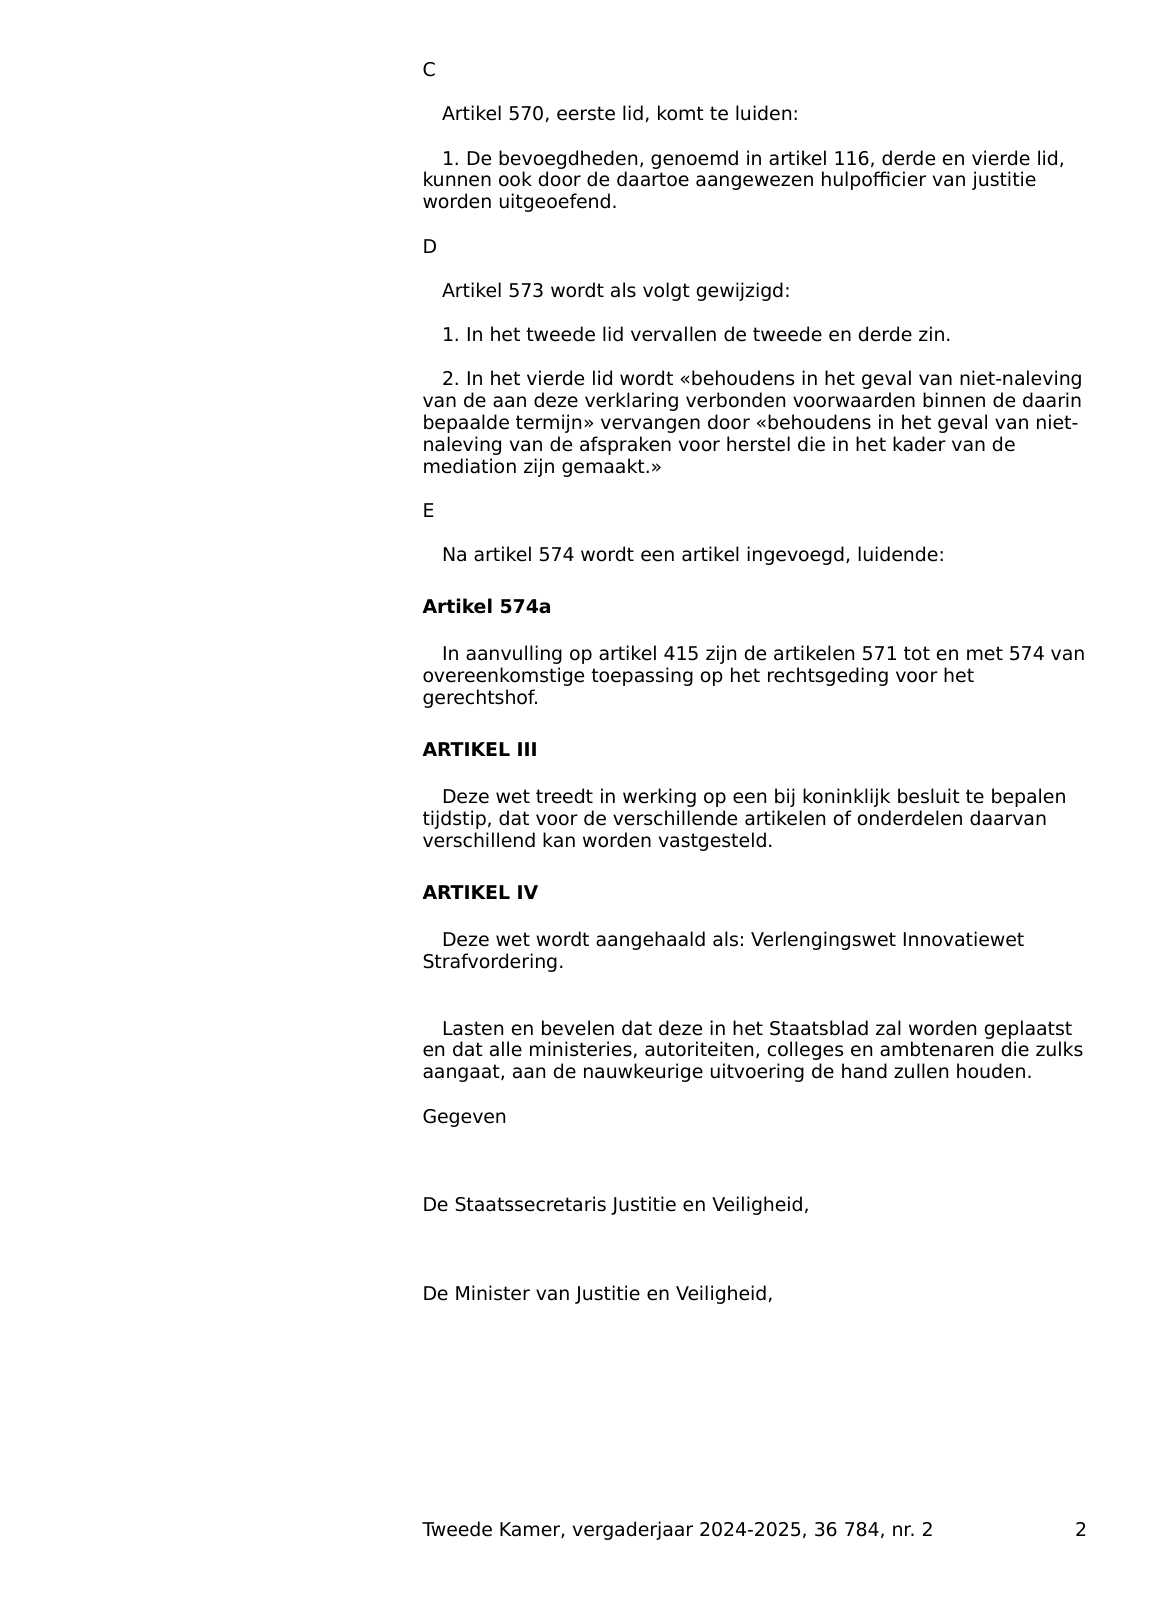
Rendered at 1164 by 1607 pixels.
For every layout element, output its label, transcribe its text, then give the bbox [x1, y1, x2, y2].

text De Minister van Justitie en Veiligheid, [422, 1283, 1087, 1304]
text Artikel 570, eerste lid, komt te luiden: [422, 103, 1087, 125]
text Na artikel 574 wordt een artikel ingevoegd, luidende: [422, 544, 1087, 566]
subtitle Artikel 574a [422, 596, 1087, 618]
text Gegeven [422, 1106, 1087, 1127]
text Artikel 573 wordt als volgt gewijzigd: [422, 280, 1087, 302]
subtitle ARTIKEL III [422, 739, 1087, 761]
text Lasten en bevelen dat deze in het Staatsblad zal worden geplaatst en dat alle ministeries, autoriteiten, colleges en ambtenaren die zulks aangaat, aan de nauwkeurige uitvoering de hand zullen houden. [422, 1017, 1087, 1083]
text 1. In het tweede lid vervallen de tweede en derde zin. [422, 324, 1087, 346]
text Deze wet wordt aangehaald als: Verlengingswet Innovatiewet Strafvordering. [422, 929, 1087, 973]
text 2. In het vierde lid wordt «behoudens in het geval van niet-naleving van de aan deze verklaring verbonden voorwaarden binnen de daarin bepaalde termijn» vervangen door «behoudens in het geval van niet-naleving van de afspraken voor herstel die in het kader van de mediation zijn gemaakt.» [422, 368, 1087, 478]
text De Staatssecretaris Justitie en Veiligheid, [422, 1194, 1087, 1216]
text C [422, 59, 1087, 81]
text D [422, 236, 1087, 257]
subtitle ARTIKEL IV [422, 882, 1087, 904]
text 1. De bevoegdheden, genoemd in artikel 116, derde en vierde lid, kunnen ook door de daartoe aangewezen hulpofficier van justitie worden uitgeoefend. [422, 147, 1087, 213]
text In aanvulling op artikel 415 zijn de artikelen 571 tot en met 574 van overeenkomstige toepassing op het rechtsgeding voor het gerechtshof. [422, 643, 1087, 709]
text E [422, 500, 1087, 522]
text Deze wet treedt in werking op een bij koninklijk besluit te bepalen tijdstip, dat voor de verschillende artikelen of onderdelen daarvan verschillend kan worden vastgesteld. [422, 786, 1087, 852]
